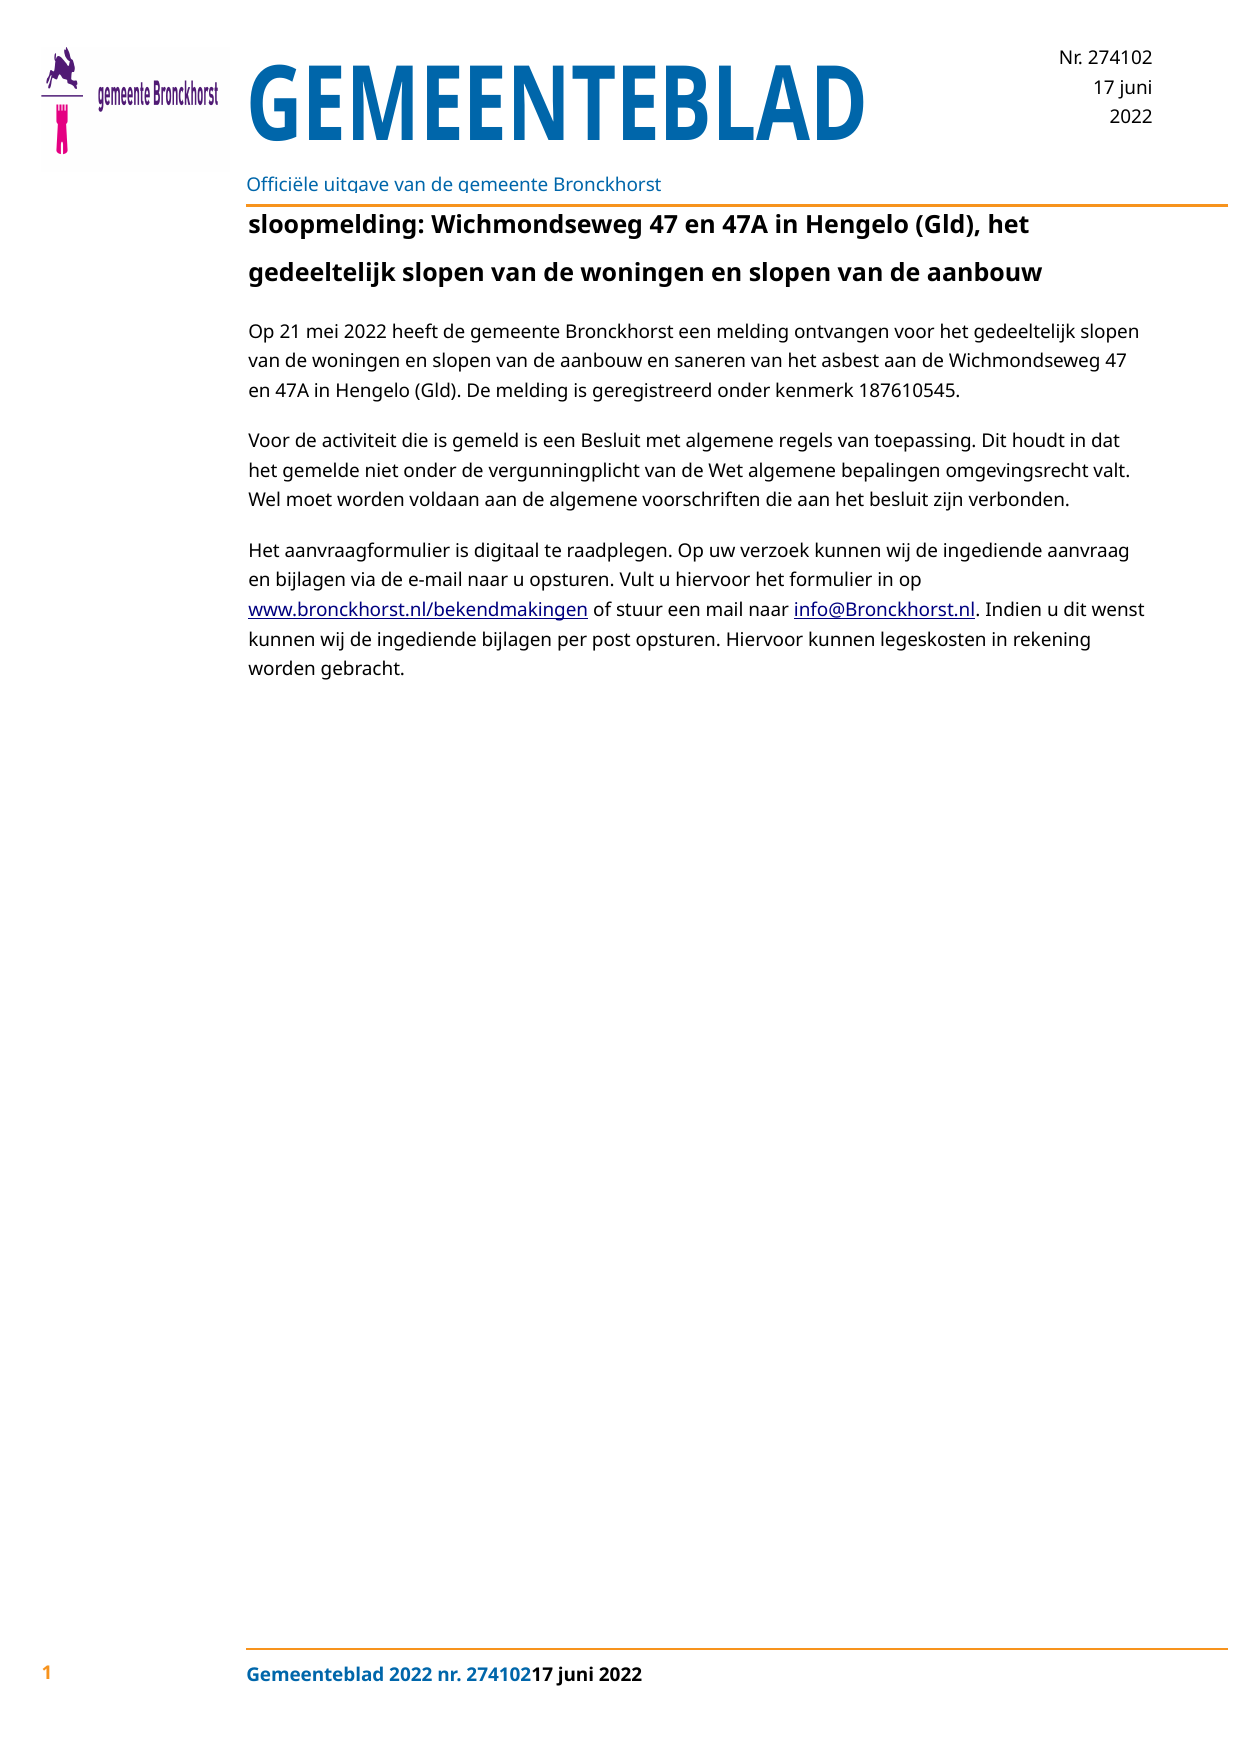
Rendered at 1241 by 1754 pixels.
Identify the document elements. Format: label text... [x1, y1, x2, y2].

text Het aanvraagformulier is digitaal te raadplegen. Op uw verzoek kunnen wij de ingediende aanvraag en bijlagen via de e-mail naar u opsturen. Vult u hiervoor het formulier in op www.bronckhorst.nl/bekendmakingen of stuur een mail naar info@Bronckhorst.nl. Indien u dit wenst kunnen wij de ingediende bijlagen per post opsturen. Hiervoor kunnen legeskosten in rekening worden gebracht. [248, 537, 1152, 681]
text sloopmelding: Wichmondseweg 47 en 47A in Hengelo (Gld), het gedeeltelijk slopen van de woningen en slopen van de aanbouw [248, 207, 1152, 288]
picture [41, 47, 231, 172]
text Voor de activiteit die is gemeld is een Besluit met algemene regels van toepassing. Dit houdt in dat het gemelde niet onder de vergunningplicht van de Wet algemene bepalingen omgevingsrecht valt. Wel moet worden voldaan aan de algemene voorschriften die aan het besluit zijn verbonden. [248, 427, 1152, 512]
text Op 21 mei 2022 heeft de gemeente Bronckhorst een melding ontvangen voor het gedeeltelijk slopen van de woningen en slopen van de aanbouw en saneren van het asbest aan de Wichmondseweg 47 en 47A in Hengelo (Gld). De melding is geregistreerd onder kenmerk 187610545. [248, 318, 1152, 403]
